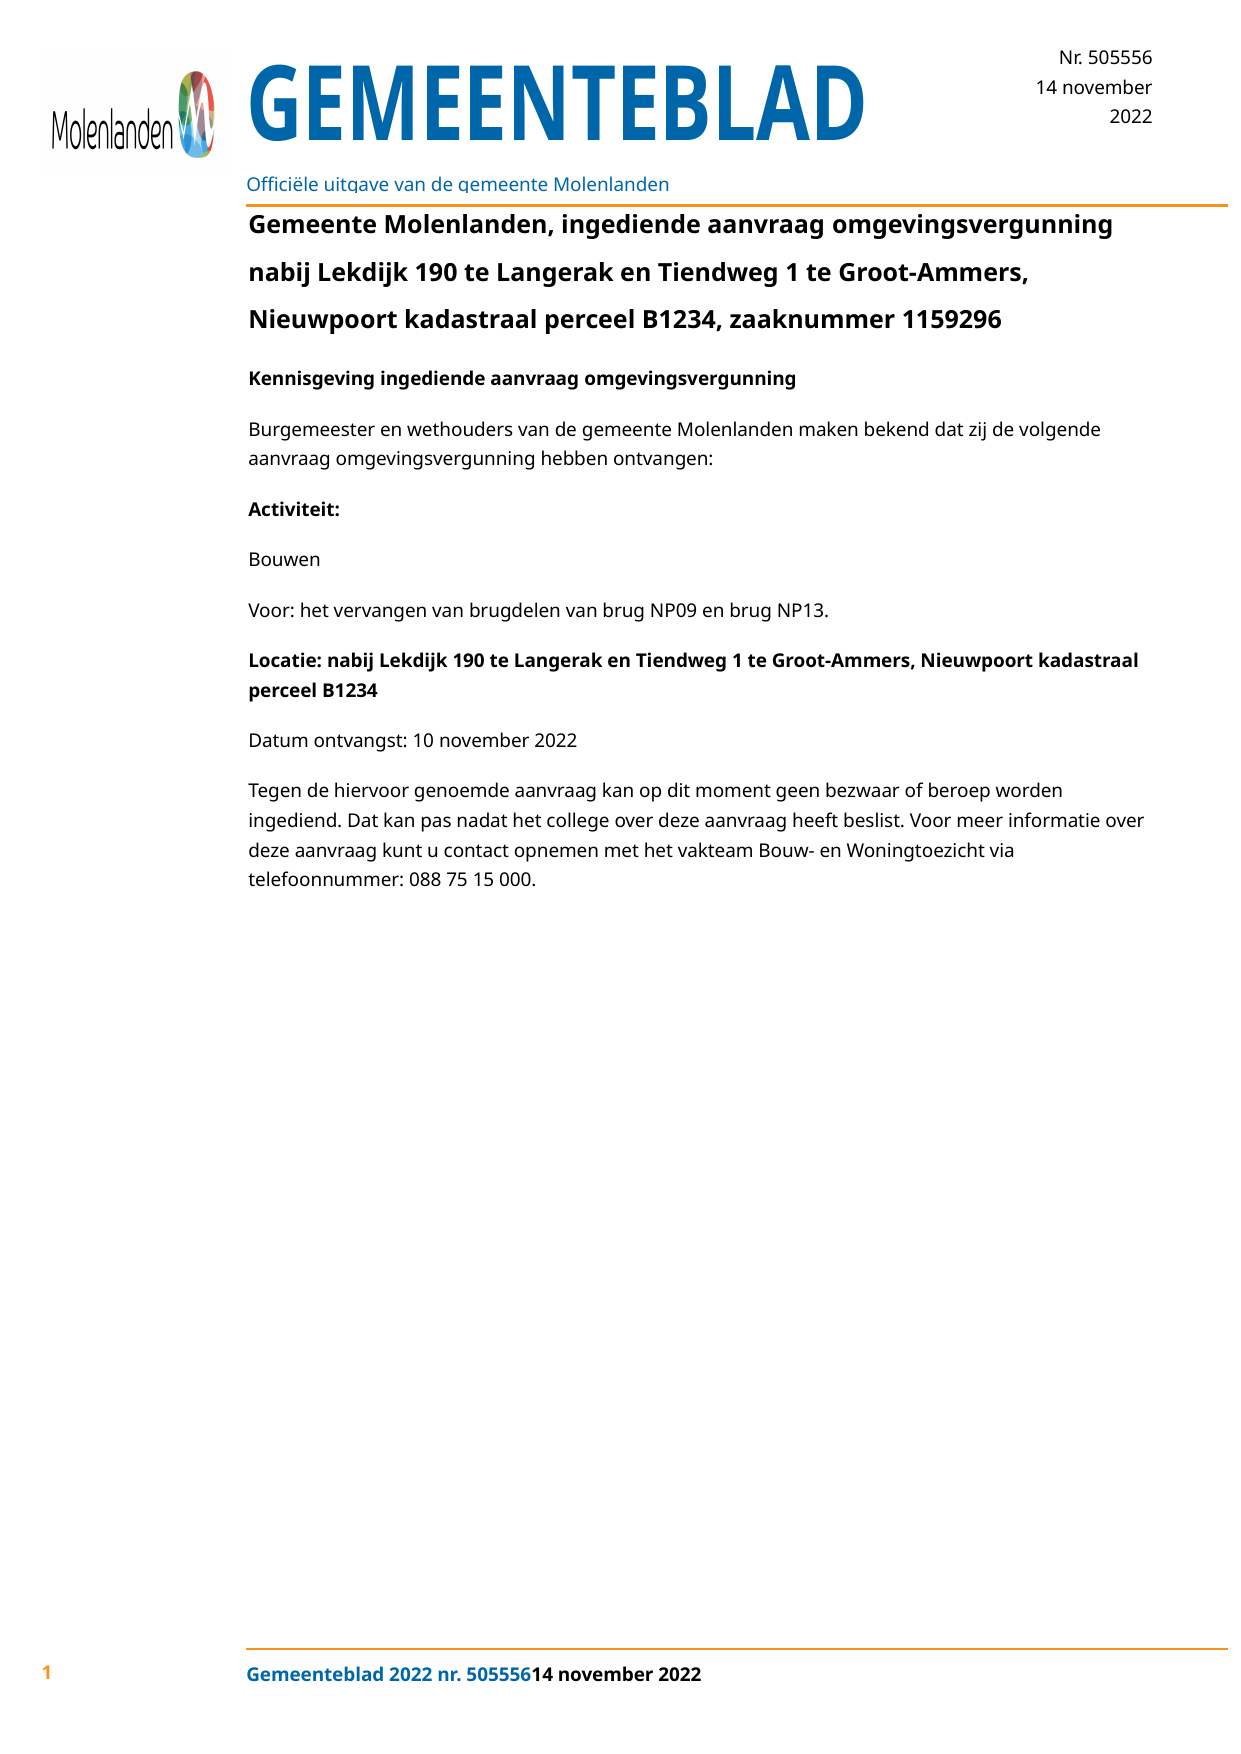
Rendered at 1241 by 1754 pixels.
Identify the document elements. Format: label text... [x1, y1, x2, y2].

text Activiteit: [248, 496, 1152, 522]
text Voor: het vervangen van brugdelen van brug NP09 en brug NP13. [248, 597, 1152, 622]
text Tegen de hiervoor genoemde aanvraag kan op dit moment geen bezwaar of beroep worden ingediend. Dat kan pas nadat het college over deze aanvraag heeft beslist. Voor meer informatie over deze aanvraag kunt u contact opnemen met het vakteam Bouw- en Woningtoezicht via telefoonnummer: 088 75 15 000. [248, 778, 1152, 892]
text Bouwen [248, 546, 1152, 572]
text Locatie: nabij Lekdijk 190 te Langerak en Tiendweg 1 te Groot-Ammers, Nieuwpoort kadastraal perceel B1234 [248, 647, 1152, 702]
text Datum ontvangst: 10 november 2022 [248, 727, 1152, 753]
text Burgemeester en wethouders van de gemeente Molenlanden maken bekend dat zij de volgende aanvraag omgevingsvergunning hebben ontvangen: [248, 416, 1152, 471]
text Kennisgeving ingediende aanvraag omgevingsvergunning [248, 366, 1152, 391]
picture [41, 47, 231, 172]
text Gemeente Molenlanden, ingediende aanvraag omgevingsvergunning nabij Lekdijk 190 te Langerak en Tiendweg 1 te Groot-Ammers, Nieuwpoort kadastraal perceel B1234, zaaknummer 1159296 [248, 207, 1152, 336]
